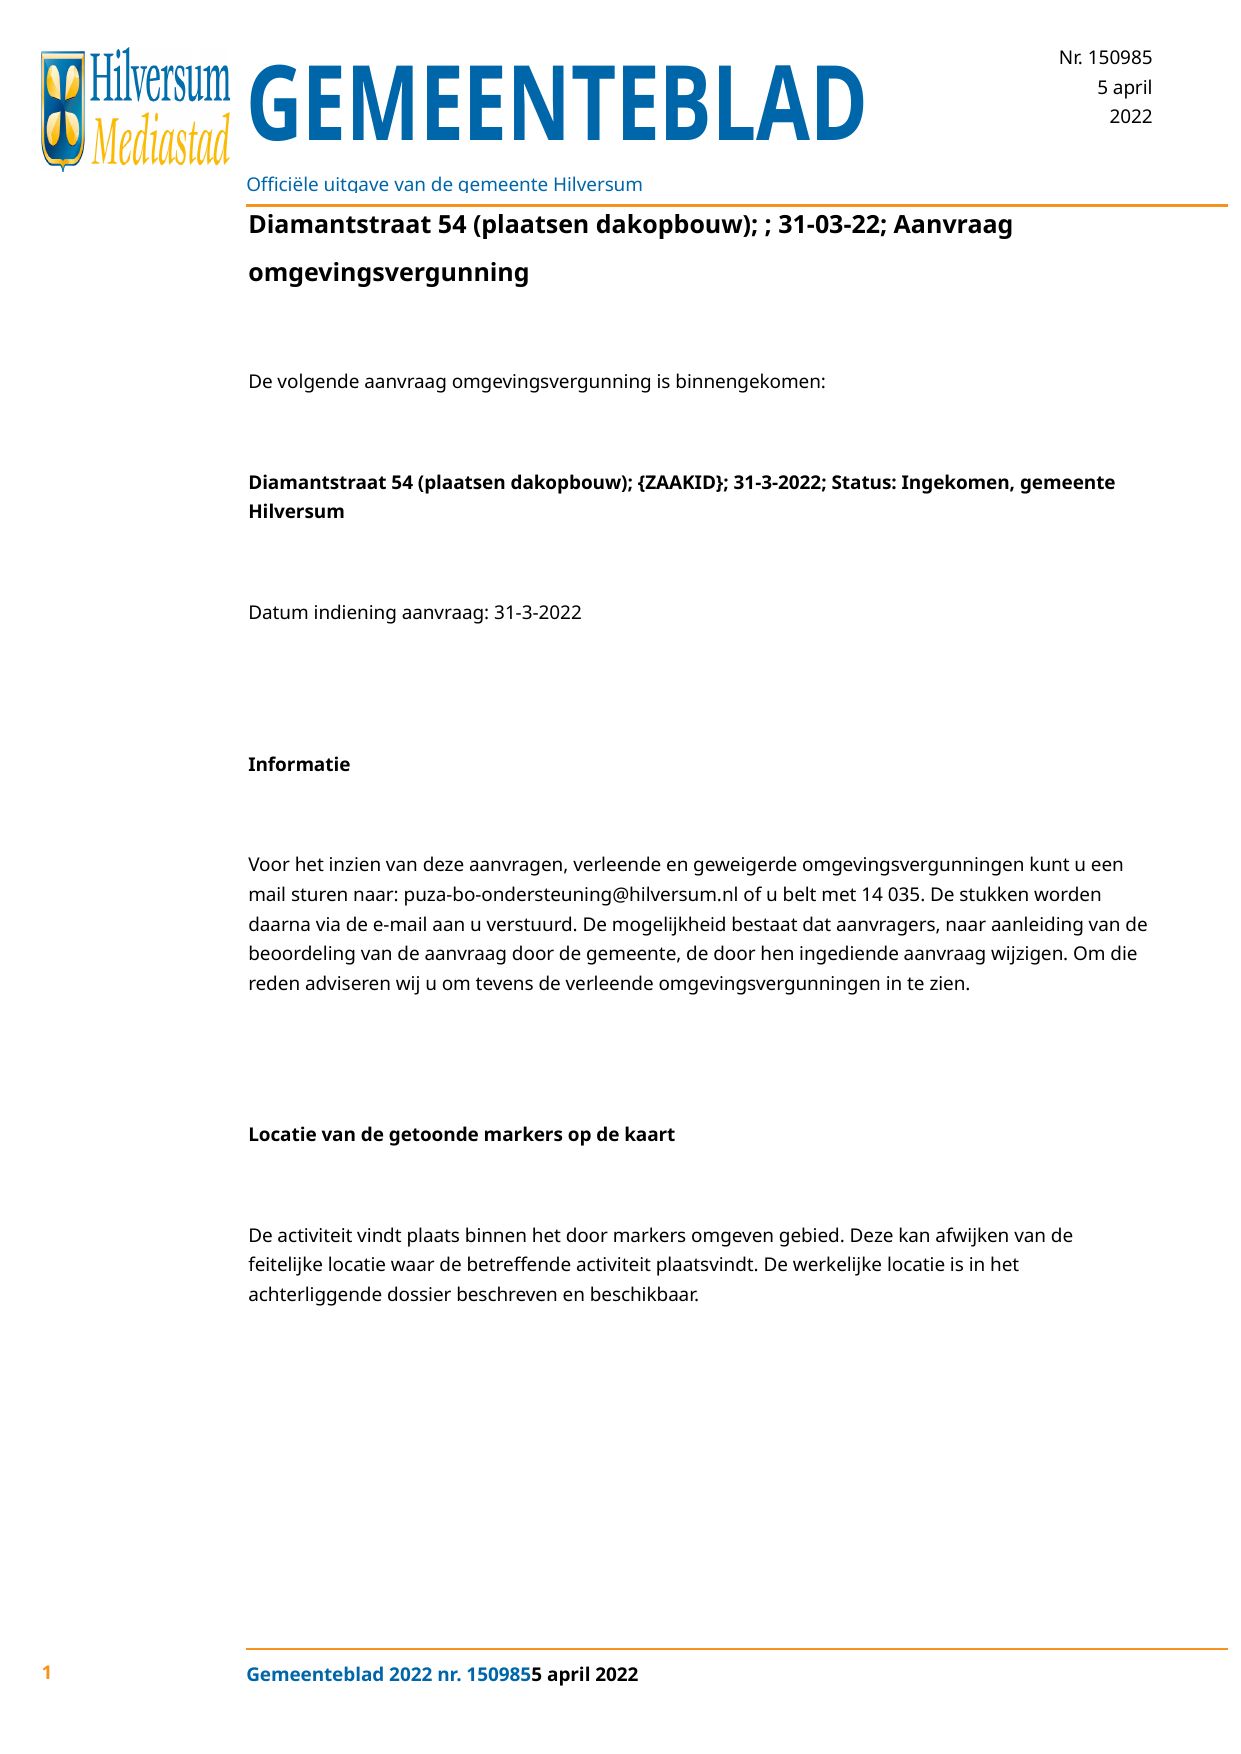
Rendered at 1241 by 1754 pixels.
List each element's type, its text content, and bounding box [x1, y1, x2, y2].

text De volgende aanvraag omgevingsvergunning is binnengekomen: [248, 368, 1152, 394]
text Datum indiening aanvraag: 31-3-2022 [248, 599, 1152, 625]
text Diamantstraat 54 (plaatsen dakopbouw); ; 31-03-22; Aanvraag omgevingsvergunning [248, 207, 1152, 288]
picture [41, 47, 231, 172]
text Voor het inzien van deze aanvragen, verleende en geweigerde omgevingsvergunningen kunt u een mail sturen naar: puza-bo-ondersteuning@hilversum.nl of u belt met 14 035. De stukken worden daarna via de e-mail aan u verstuurd. De mogelijkheid bestaat dat aanvragers, naar aanleiding van de beoordeling van de aanvraag door de gemeente, de door hen ingediende aanvraag wijzigen. Om die reden adviseren wij u om tevens de verleende omgevingsvergunningen in te zien. [248, 852, 1152, 996]
text Locatie van de getoonde markers op de kaart [248, 1121, 1152, 1147]
text Diamantstraat 54 (plaatsen dakopbouw); {ZAAKID}; 31-3-2022; Status: Ingekomen, gemeente Hilversum [248, 469, 1152, 524]
text Informatie [248, 751, 1152, 777]
text De activiteit vindt plaats binnen het door markers omgeven gebied. Deze kan afwijken van de feitelijke locatie waar de betreffende activiteit plaatsvindt. De werkelijke locatie is in het achterliggende dossier beschreven en beschikbaar. [248, 1222, 1152, 1307]
